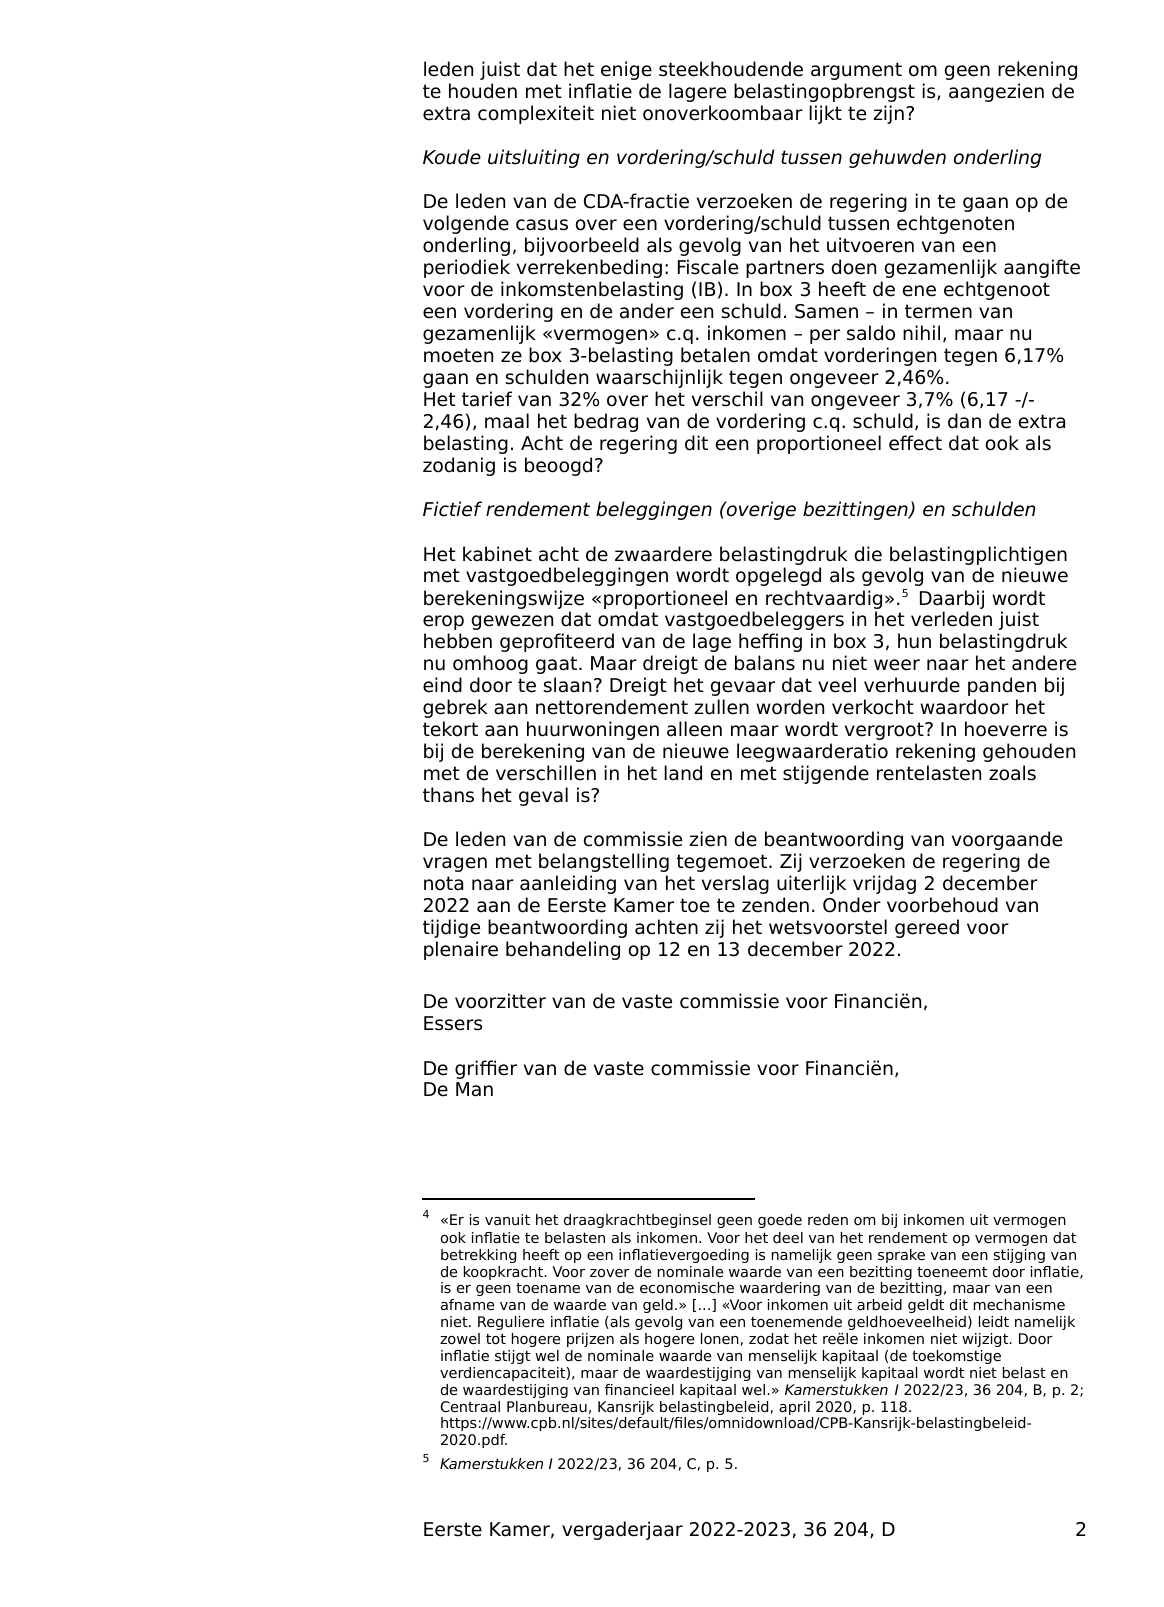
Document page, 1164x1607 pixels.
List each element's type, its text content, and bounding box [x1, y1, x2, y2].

text De voorzitter van de vaste commissie voor Financiën, Essers [422, 991, 1087, 1035]
text Het kabinet acht de zwaardere belastingdruk die belastingplichtigen met vastgoedbeleggingen wordt opgelegd als gevolg van de nieuwe berekeningswijze «proportioneel en rechtvaardig». Daarbij wordt erop gewezen dat omdat vastgoedbeleggers in het verleden juist hebben geprofiteerd van de lage heffing in box 3, hun belastingdruk nu omhoog gaat. Maar dreigt de balans nu niet weer naar het andere eind door te slaan? Dreigt het gevaar dat veel verhuurde panden bij gebrek aan nettorendement zullen worden verkocht waardoor het tekort aan huurwoningen alleen maar wordt vergroot? In hoeverre is bij de berekening van de nieuwe leegwaarderatio rekening gehouden met de verschillen in het land en met stijgende rentelasten zoals thans het geval is? [422, 543, 1087, 807]
subtitle Fictief rendement beleggingen (overige bezittingen) en schulden [422, 499, 1087, 521]
text Kamerstukken I 2022/23, 36 204, C, p. 5. [422, 1452, 1087, 1474]
text De griffier van de vaste commissie voor Financiën, De Man [422, 1057, 1087, 1101]
subtitle Koude uitsluiting en vordering/schuld tussen gehuwden onderling [422, 147, 1087, 169]
text De leden van de CDA-fractie verzoeken de regering in te gaan op de volgende casus over een vordering/schuld tussen echtgenoten onderling, bijvoorbeeld als gevolg van het uitvoeren van een periodiek verrekenbeding: Fiscale partners doen gezamenlijk aangifte voor de inkomstenbelasting (IB). In box 3 heeft de ene echtgenoot een vordering en de ander een schuld. Samen – in termen van gezamenlijk «vermogen» c.q. inkomen – per saldo nihil, maar nu moeten ze box 3-belasting betalen omdat vorderingen tegen 6,17% gaan en schulden waarschijnlijk tegen ongeveer 2,46%. [422, 191, 1087, 389]
text leden juist dat het enige steekhoudende argument om geen rekening te houden met inflatie de lagere belastingopbrengst is, aangezien de extra complexiteit niet onoverkoombaar lijkt te zijn? [422, 59, 1087, 125]
text Het tarief van 32% over het verschil van ongeveer 3,7% (6,17 -/- 2,46), maal het bedrag van de vordering c.q. schuld, is dan de extra belasting. Acht de regering dit een proportioneel effect dat ook als zodanig is beoogd? [422, 389, 1087, 477]
text «Er is vanuit het draagkrachtbeginsel geen goede reden om bij inkomen uit vermogen ook inflatie te belasten als inkomen. Voor het deel van het rendement op vermogen dat betrekking heeft op een inflatievergoeding is namelijk geen sprake van een stijging van de koopkracht. Voor zover de nominale waarde van een bezitting toeneemt door inflatie, is er geen toename van de economische waardering van de bezitting, maar van een afname van de waarde van geld.» [...] «Voor inkomen uit arbeid geldt dit mechanisme niet. Reguliere inflatie (als gevolg van een toenemende geldhoeveelheid) leidt namelijk zowel tot hogere prijzen als hogere lonen, zodat het reële inkomen niet wijzigt. Door inflatie stijgt wel de nominale waarde van menselijk kapitaal (de toekomstige verdiencapaciteit), maar de waardestijging van menselijk kapitaal wordt niet belast en de waardestijging van financieel kapitaal wel.» Kamerstukken I 2022/23, 36 204, B, p. 2; Centraal Planbureau, Kansrijk belastingbeleid, april 2020, p. 118. https://www.cpb.nl/sites/default/files/omnidownload/CPB-Kansrijk-belastingbeleid-2020.pdf. [422, 1208, 1087, 1449]
text De leden van de commissie zien de beantwoording van voorgaande vragen met belangstelling tegemoet. Zij verzoeken de regering de nota naar aanleiding van het verslag uiterlijk vrijdag 2 december 2022 aan de Eerste Kamer toe te zenden. Onder voorbehoud van tijdige beantwoording achten zij het wetsvoorstel gereed voor plenaire behandeling op 12 en 13 december 2022. [422, 829, 1087, 961]
